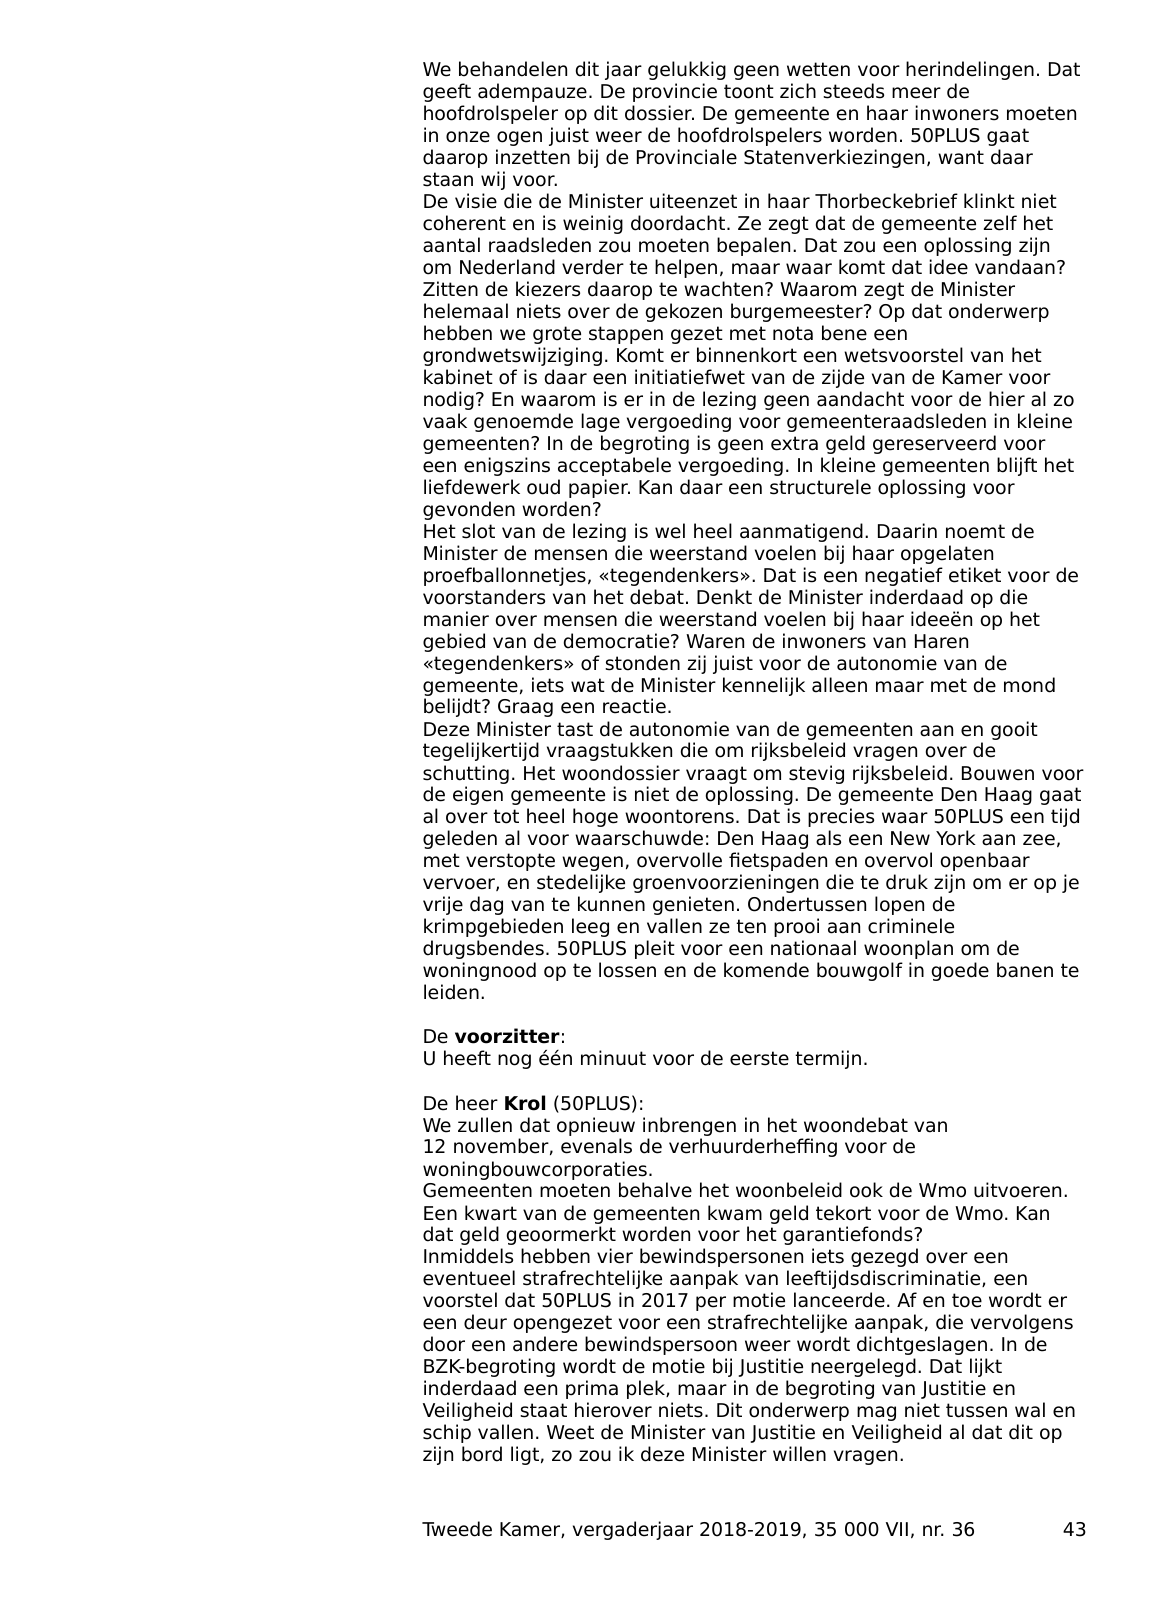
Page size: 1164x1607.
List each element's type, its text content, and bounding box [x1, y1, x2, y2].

text U heeft nog één minuut voor de eerste termijn. [422, 1048, 1087, 1070]
text De voorzitter: [422, 1026, 1087, 1048]
text We zullen dat opnieuw inbrengen in het woondebat van 12 november, evenals de verhuurderheffing voor de woningbouwcorporaties. [422, 1114, 1087, 1180]
text De heer Krol (50PLUS): [422, 1092, 1087, 1114]
text Het slot van de lezing is wel heel aanmatigend. Daarin noemt de Minister de mensen die weerstand voelen bij haar opgelaten proefballonnetjes, «tegendenkers». Dat is een negatief etiket voor de voorstanders van het debat. Denkt de Minister inderdaad op die manier over mensen die weerstand voelen bij haar ideeën op het gebied van de democratie? Waren de inwoners van Haren «tegendenkers» of stonden zij juist voor de autonomie van de gemeente, iets wat de Minister kennelijk alleen maar met de mond belijdt? Graag een reactie. [422, 521, 1087, 718]
text Inmiddels hebben vier bewindspersonen iets gezegd over een eventueel strafrechtelijke aanpak van leeftijdsdiscriminatie, een voorstel dat 50PLUS in 2017 per motie lanceerde. Af en toe wordt er een deur opengezet voor een strafrechtelijke aanpak, die vervolgens door een andere bewindspersoon weer wordt dichtgeslagen. In de BZK-begroting wordt de motie bij Justitie neergelegd. Dat lijkt inderdaad een prima plek, maar in de begroting van Justitie en Veiligheid staat hierover niets. Dit onderwerp mag niet tussen wal en schip vallen. Weet de Minister van Justitie en Veiligheid al dat dit op zijn bord ligt, zo zou ik deze Minister willen vragen. [422, 1246, 1087, 1466]
text De visie die de Minister uiteenzet in haar Thorbeckebrief klinkt niet coherent en is weinig doordacht. Ze zegt dat de gemeente zelf het aantal raadsleden zou moeten bepalen. Dat zou een oplossing zijn om Nederland verder te helpen, maar waar komt dat idee vandaan? Zitten de kiezers daarop te wachten? Waarom zegt de Minister helemaal niets over de gekozen burgemeester? Op dat onderwerp hebben we grote stappen gezet met nota bene een grondwetswijziging. Komt er binnenkort een wetsvoorstel van het kabinet of is daar een initiatiefwet van de zijde van de Kamer voor nodig? En waarom is er in de lezing geen aandacht voor de hier al zo vaak genoemde lage vergoeding voor gemeenteraadsleden in kleine gemeenten? In de begroting is geen extra geld gereserveerd voor een enigszins acceptabele vergoeding. In kleine gemeenten blijft het liefdewerk oud papier. Kan daar een structurele oplossing voor gevonden worden? [422, 191, 1087, 521]
text We behandelen dit jaar gelukkig geen wetten voor herindelingen. Dat geeft adempauze. De provincie toont zich steeds meer de hoofdrolspeler op dit dossier. De gemeente en haar inwoners moeten in onze ogen juist weer de hoofdrolspelers worden. 50PLUS gaat daarop inzetten bij de Provinciale Statenverkiezingen, want daar staan wij voor. [422, 59, 1087, 191]
text Deze Minister tast de autonomie van de gemeenten aan en gooit tegelijkertijd vraagstukken die om rijksbeleid vragen over de schutting. Het woondossier vraagt om stevig rijksbeleid. Bouwen voor de eigen gemeente is niet de oplossing. De gemeente Den Haag gaat al over tot heel hoge woontorens. Dat is precies waar 50PLUS een tijd geleden al voor waarschuwde: Den Haag als een New York aan zee, met verstopte wegen, overvolle fietspaden en overvol openbaar vervoer, en stedelijke groenvoorzieningen die te druk zijn om er op je vrije dag van te kunnen genieten. Ondertussen lopen de krimpgebieden leeg en vallen ze ten prooi aan criminele drugsbendes. 50PLUS pleit voor een nationaal woonplan om de woningnood op te lossen en de komende bouwgolf in goede banen te leiden. [422, 718, 1087, 1004]
text Gemeenten moeten behalve het woonbeleid ook de Wmo uitvoeren. Een kwart van de gemeenten kwam geld tekort voor de Wmo. Kan dat geld geoormerkt worden voor het garantiefonds? [422, 1180, 1087, 1246]
